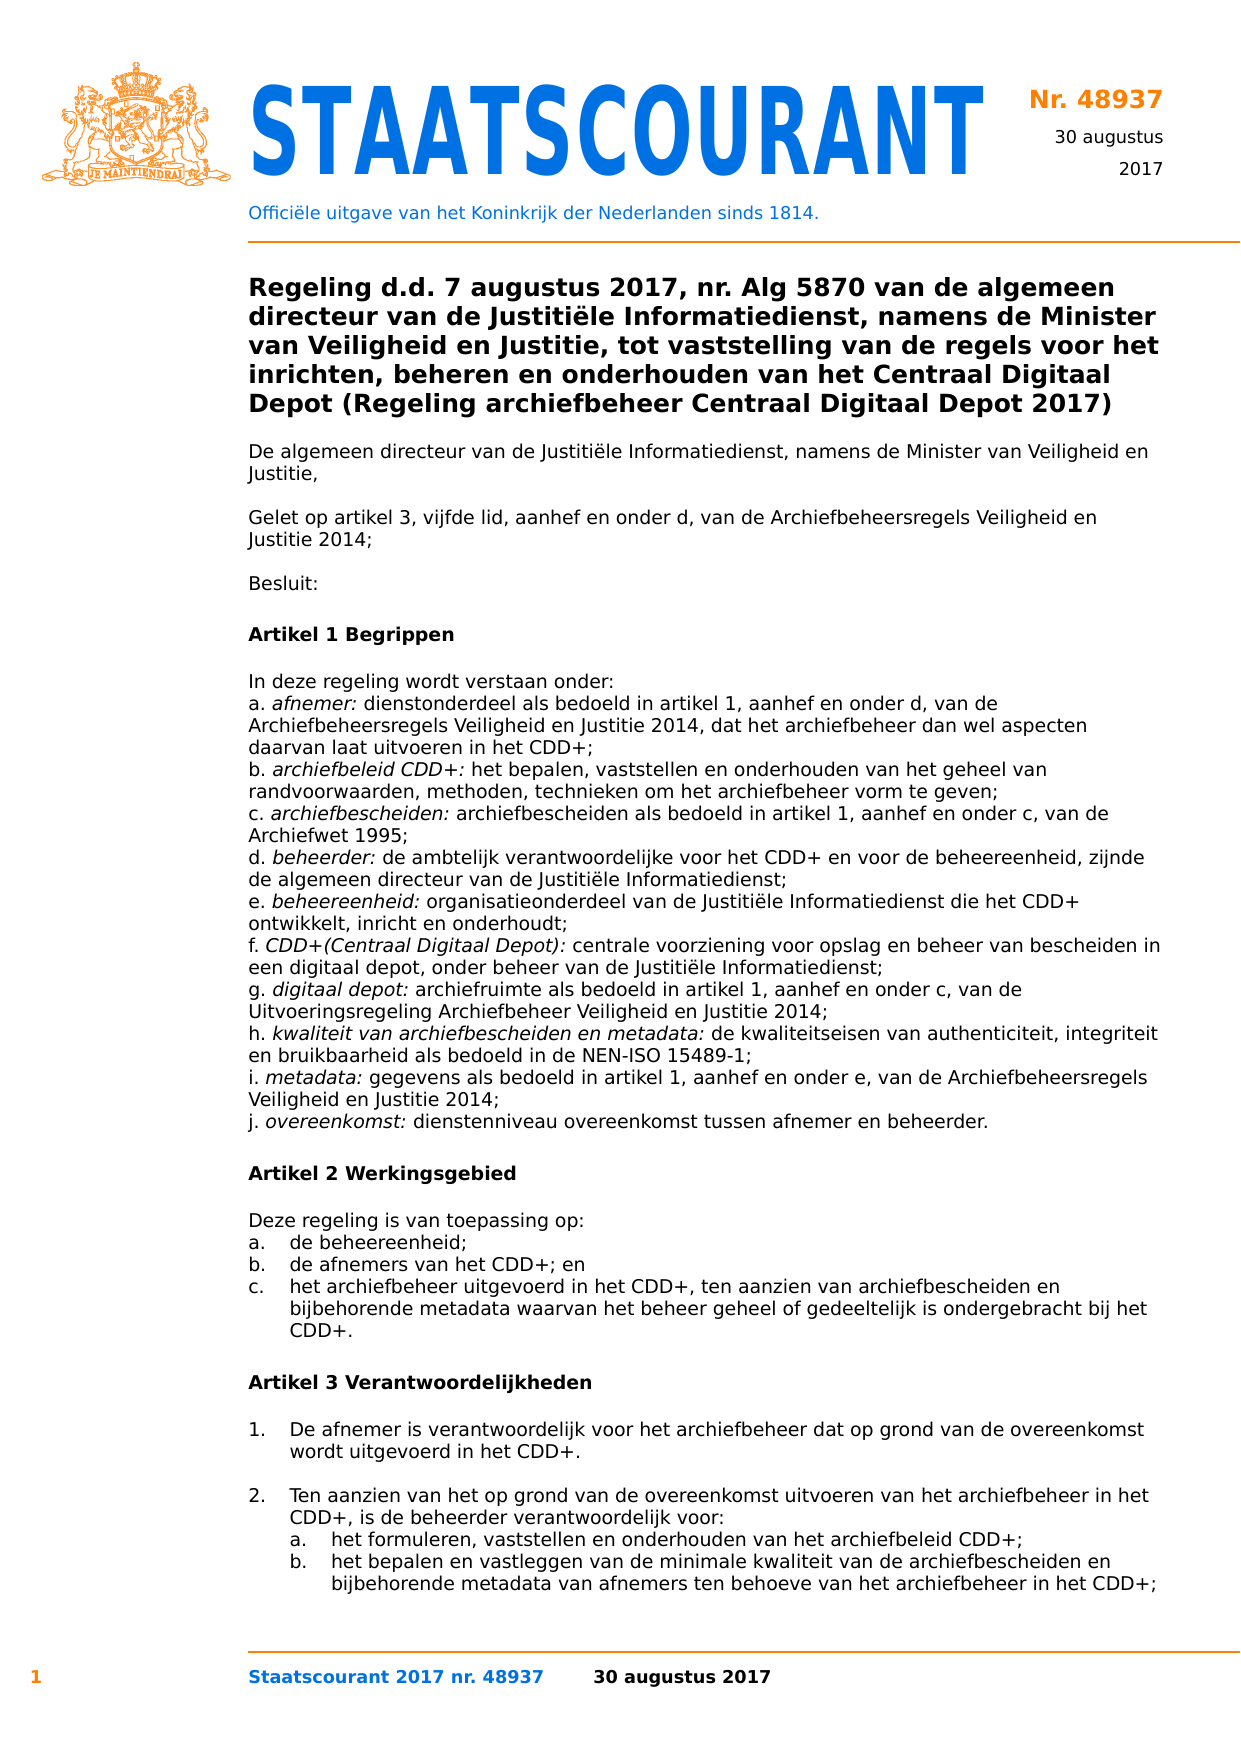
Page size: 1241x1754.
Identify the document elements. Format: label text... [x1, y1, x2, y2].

text a. het formuleren, vaststellen en onderhouden van het archiefbeleid CDD+; [289, 1528, 1163, 1551]
text g. digitaal depot: archiefruimte als bedoeld in artikel 1, aanhef en onder c, van de Uitvoeringsregeling Archiefbeheer Veiligheid en Justitie 2014; [248, 979, 1163, 1023]
text b. archiefbeleid CDD+: het bepalen, vaststellen en onderhouden van het geheel van randvoorwaarden, methoden, technieken om het archiefbeheer vorm te geven; [248, 759, 1163, 803]
text i. metadata: gegevens als bedoeld in artikel 1, aanhef en onder e, van de Archiefbeheersregels Veiligheid en Justitie 2014; [248, 1067, 1163, 1111]
text d. beheerder: de ambtelijk verantwoordelijke voor het CDD+ en voor de beheereenheid, zijnde de algemeen directeur van de Justitiële Informatiedienst; [248, 847, 1163, 891]
subtitle Regeling d.d. 7 augustus 2017, nr. Alg 5870 van de algemeen directeur van de Justitiële Informatiedienst, namens de Minister van Veiligheid en Justitie, tot vaststelling van de regels voor het inrichten, beheren en onderhouden van het Centraal Digitaal Depot (Regeling archiefbeheer Centraal Digitaal Depot 2017) [248, 273, 1163, 419]
subtitle Artikel 1 Begrippen [248, 624, 1163, 646]
table_cell 2017 [998, 153, 1240, 203]
subtitle Artikel 3 Verantwoordelijkheden [248, 1372, 1163, 1394]
text b. de afnemers van het CDD+; en [248, 1254, 1163, 1276]
text a. afnemer: dienstonderdeel als bedoeld in artikel 1, aanhef en onder d, van de Archiefbeheersregels Veiligheid en Justitie 2014, dat het archiefbeheer dan wel aspecten daarvan laat uitvoeren in het CDD+; [248, 693, 1163, 759]
text De algemeen directeur van de Justitiële Informatiedienst, namens de Minister van Veiligheid en Justitie, [248, 441, 1163, 485]
subtitle Artikel 2 Werkingsgebied [248, 1163, 1163, 1185]
text In deze regeling wordt verstaan onder: [248, 671, 1163, 693]
text Deze regeling is van toepassing op: [248, 1210, 1163, 1232]
table_header STAATSCOURANT [248, 62, 998, 203]
table_cell 30 augustus [998, 121, 1240, 153]
text 1. De afnemer is verantwoordelijk voor het archiefbeheer dat op grond van de overeenkomst wordt uitgevoerd in het CDD+. [248, 1419, 1163, 1463]
text h. kwaliteit van archiefbescheiden en metadata: de kwaliteitseisen van authenticiteit, integriteit en bruikbaarheid als bedoeld in de NEN-ISO 15489-1; [248, 1023, 1163, 1067]
table_cell Officiële uitgave van het Koninkrijk der Nederlanden sinds 1814. [248, 203, 1240, 241]
text a. de beheereenheid; [248, 1232, 1163, 1254]
table_header Nr. 48937 [998, 62, 1240, 121]
text Besluit: [248, 572, 1163, 594]
picture [41, 62, 231, 186]
text f. CDD+(Centraal Digitaal Depot): centrale voorziening voor opslag en beheer van bescheiden in een digitaal depot, onder beheer van de Justitiële Informatiedienst; [248, 935, 1163, 979]
table_header [25, 62, 248, 241]
text b. het bepalen en vastleggen van de minimale kwaliteit van de archiefbescheiden en bijbehorende metadata van afnemers ten behoeve van het archiefbeheer in het CDD+; [289, 1551, 1163, 1594]
text Gelet op artikel 3, vijfde lid, aanhef en onder d, van de Archiefbeheersregels Veiligheid en Justitie 2014; [248, 507, 1163, 551]
text 2. Ten aanzien van het op grond van de overeenkomst uitvoeren van het archiefbeheer in het CDD+, is de beheerder verantwoordelijk voor: [248, 1484, 1163, 1528]
text c. het archiefbeheer uitgevoerd in het CDD+, ten aanzien van archiefbescheiden en bijbehorende metadata waarvan het beheer geheel of gedeeltelijk is ondergebracht bij het CDD+. [248, 1276, 1163, 1342]
text j. overeenkomst: dienstenniveau overeenkomst tussen afnemer en beheerder. [248, 1111, 1163, 1133]
text c. archiefbescheiden: archiefbescheiden als bedoeld in artikel 1, aanhef en onder c, van de Archiefwet 1995; [248, 803, 1163, 847]
text e. beheereenheid: organisatieonderdeel van de Justitiële Informatiedienst die het CDD+ ontwikkelt, inricht en onderhoudt; [248, 891, 1163, 935]
